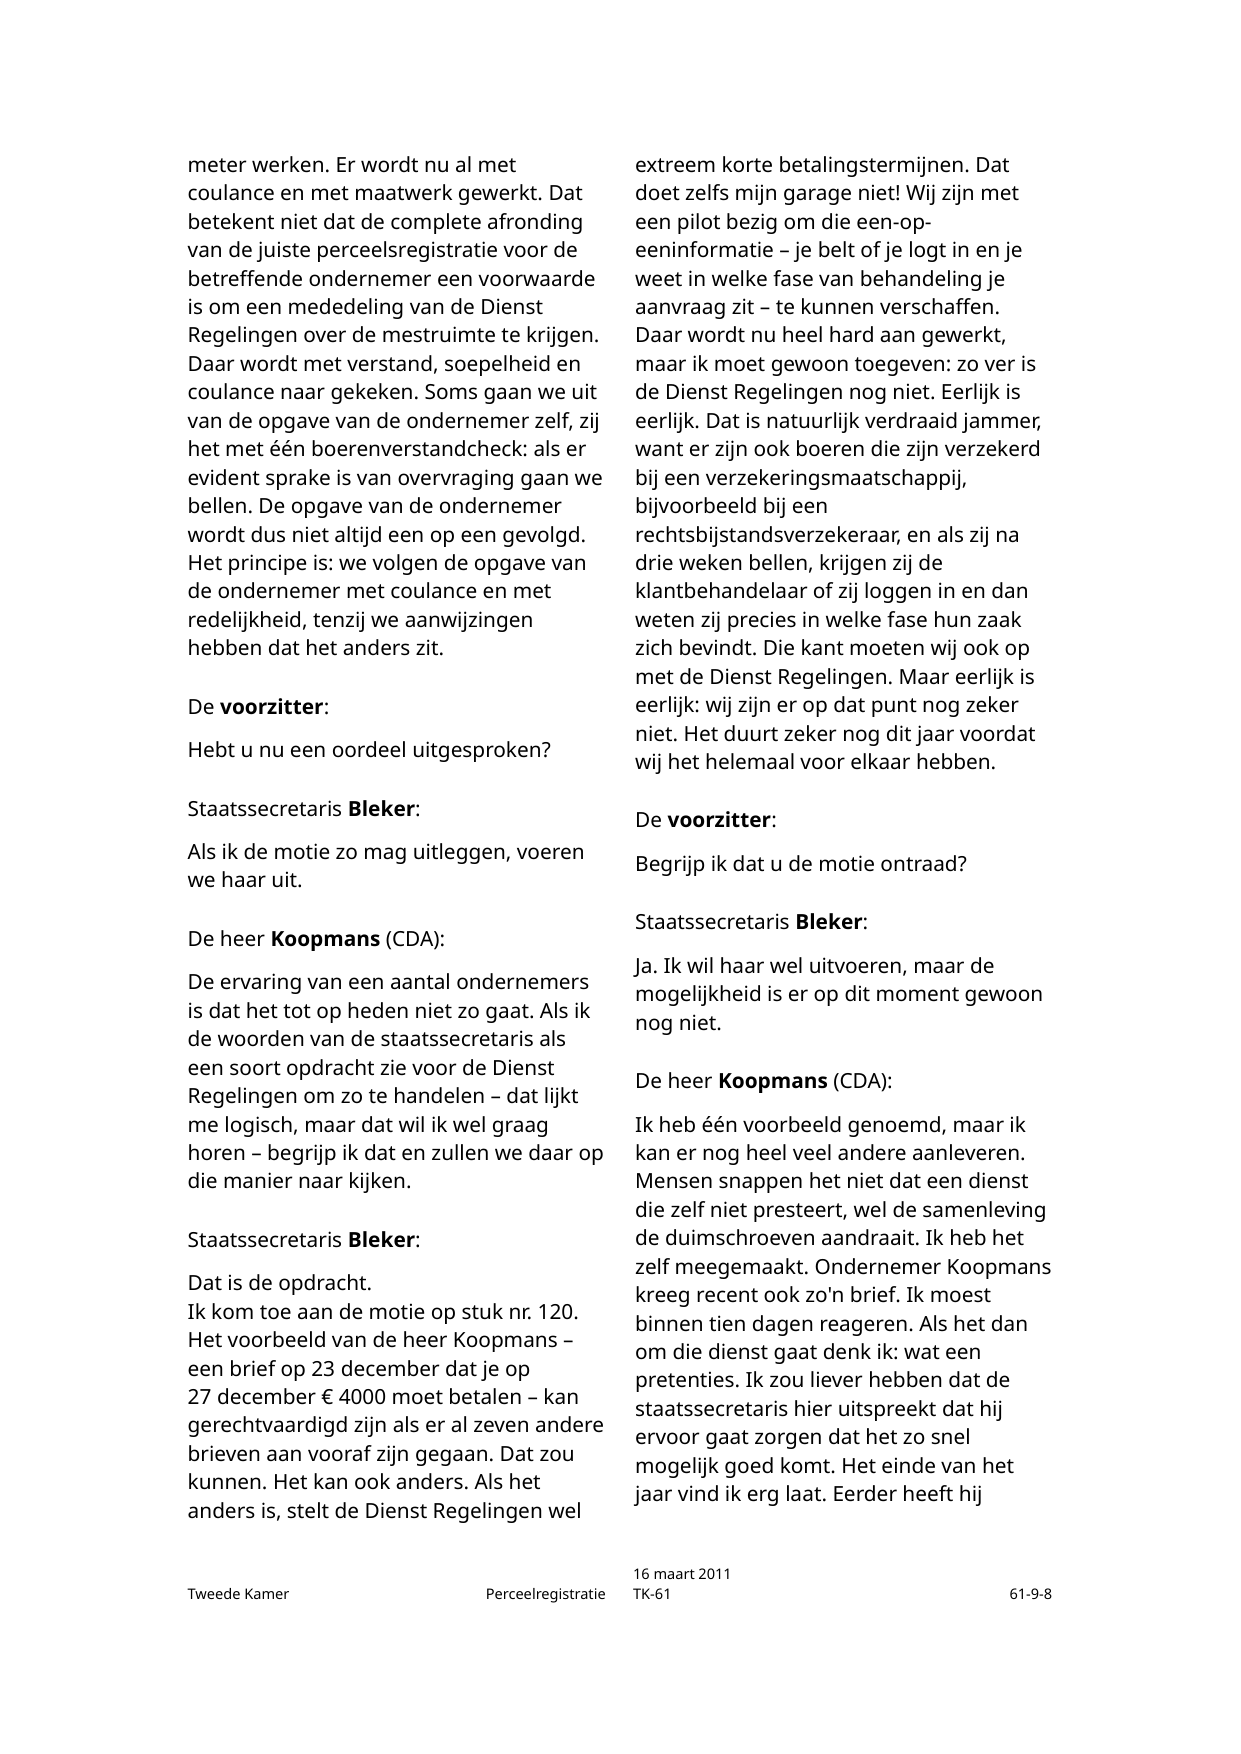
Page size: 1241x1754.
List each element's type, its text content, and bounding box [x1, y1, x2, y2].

text Staatssecretaris Bleker: [187, 794, 605, 822]
text De heer Koopmans (CDA): [635, 1066, 1053, 1095]
text extreem korte betalingstermijnen. Dat doet zelfs mijn garage niet! Wij zijn met een pilot bezig om die een-op-eeninformatie – je belt of je logt in en je weet in welke fase van behandeling je aanvraag zit – te kunnen verschaffen. Daar wordt nu heel hard aan gewerkt, maar ik moet gewoon toegeven: zo ver is de Dienst Regelingen nog niet. Eerlijk is eerlijk. Dat is natuurlijk verdraaid jammer, want er zijn ook boeren die zijn verzekerd bij een verzekeringsmaatschappij, bijvoorbeeld bij een rechtsbijstandsverzekeraar, en als zij na drie weken bellen, krijgen zij de klantbehandelaar of zij loggen in en dan weten zij precies in welke fase hun zaak zich bevindt. Die kant moeten wij ook op met de Dienst Regelingen. Maar eerlijk is eerlijk: wij zijn er op dat punt nog zeker niet. Het duurt zeker nog dit jaar voordat wij het helemaal voor elkaar hebben. [635, 150, 1053, 776]
text Hebt u nu een oordeel uitgesproken? [187, 735, 605, 764]
text Begrijp ik dat u de motie ontraad? [635, 849, 1053, 877]
text Ja. Ik wil haar wel uitvoeren, maar de mogelijkheid is er op dit moment gewoon nog niet. [635, 951, 1053, 1036]
text De voorzitter: [187, 692, 605, 720]
text Als ik de motie zo mag uitleggen, voeren we haar uit. [187, 837, 605, 894]
text Ik heb één voorbeeld genoemd, maar ik kan er nog heel veel andere aanleveren. Mensen snappen het niet dat een dienst die zelf niet presteert, wel de samenleving de duimschroeven aandraait. Ik heb het zelf meegemaakt. Ondernemer Koopmans kreeg recent ook zo'n brief. Ik moest binnen tien dagen reageren. Als het dan om die dienst gaat denk ik: wat een pretenties. Ik zou liever hebben dat de staatssecretaris hier uitspreekt dat hij ervoor gaat zorgen dat het zo snel mogelijk goed komt. Het einde van het jaar vind ik erg laat. Eerder heeft hij [635, 1110, 1053, 1508]
text Ik kom toe aan de motie op stuk nr. 120. Het voorbeeld van de heer Koopmans – een brief op 23 december dat je op 27 december € 4000 moet betalen – kan gerechtvaardigd zijn als er al zeven andere brieven aan vooraf zijn gegaan. Dat zou kunnen. Het kan ook anders. Als het anders is, stelt de Dienst Regelingen wel [187, 1297, 605, 1524]
text De voorzitter: [635, 806, 1053, 834]
text De ervaring van een aantal ondernemers is dat het tot op heden niet zo gaat. Als ik de woorden van de staatssecretaris als een soort opdracht zie voor de Dienst Regelingen om zo te handelen – dat lijkt me logisch, maar dat wil ik wel graag horen – begrijp ik dat en zullen we daar op die manier naar kijken. [187, 967, 605, 1195]
text De heer Koopmans (CDA): [187, 924, 605, 952]
text Staatssecretaris Bleker: [187, 1225, 605, 1253]
text Dat is de opdracht. [187, 1268, 605, 1297]
text Staatssecretaris Bleker: [635, 907, 1053, 936]
text meter werken. Er wordt nu al met coulance en met maatwerk gewerkt. Dat betekent niet dat de complete afronding van de juiste perceelsregistratie voor de betreffende ondernemer een voorwaarde is om een mededeling van de Dienst Regelingen over de mestruimte te krijgen. Daar wordt met verstand, soepelheid en coulance naar gekeken. Soms gaan we uit van de opgave van de ondernemer zelf, zij het met één boerenverstandcheck: als er evident sprake is van overvraging gaan we bellen. De opgave van de ondernemer wordt dus niet altijd een op een gevolgd. Het principe is: we volgen de opgave van de ondernemer met coulance en met redelijkheid, tenzij we aanwijzingen hebben dat het anders zit. [187, 150, 605, 662]
